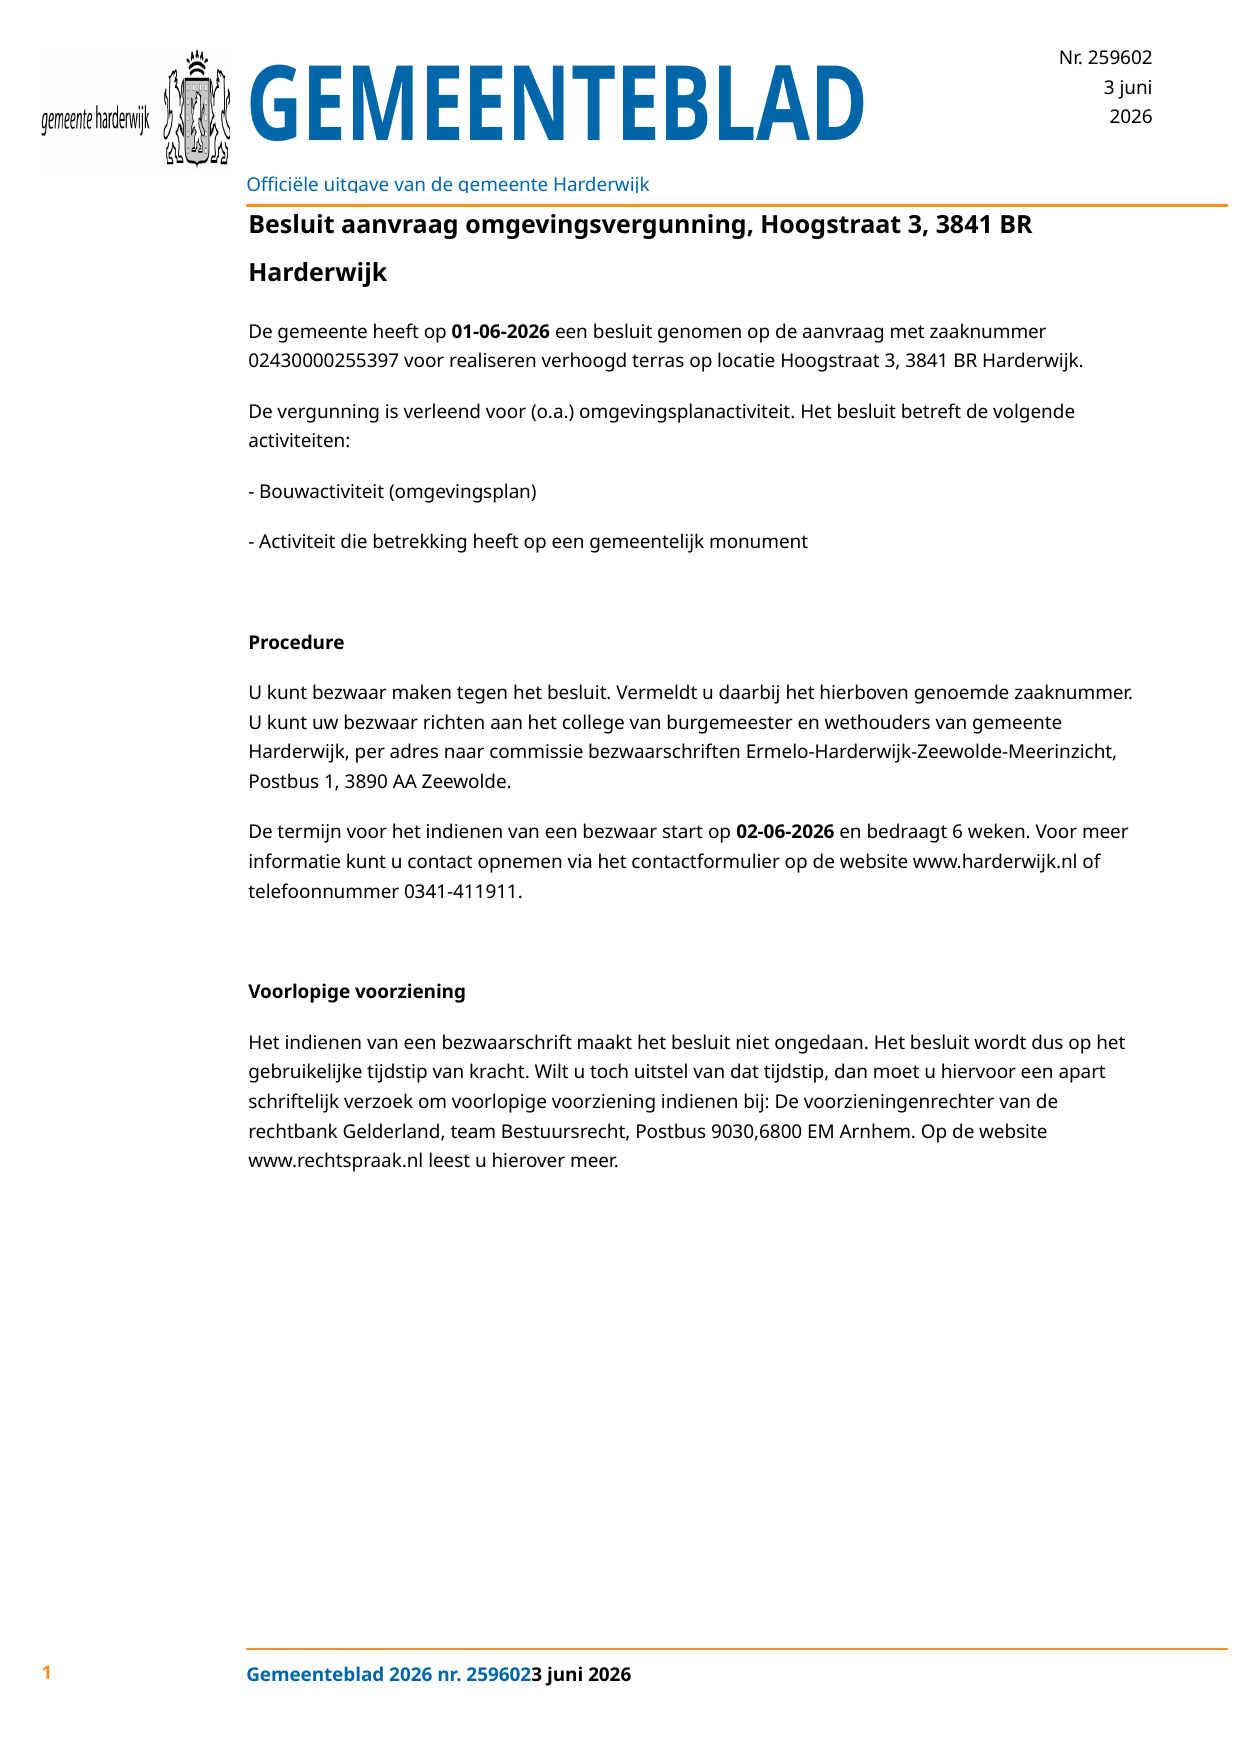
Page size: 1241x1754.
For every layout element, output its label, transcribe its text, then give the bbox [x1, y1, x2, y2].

text Besluit aanvraag omgevingsvergunning, Hoogstraat 3, 3841 BR Harderwijk [248, 207, 1152, 288]
text Voorlopige voorziening [248, 979, 1152, 1004]
text Het indienen van een bezwaarschrift maakt het besluit niet ongedaan. Het besluit wordt dus op het gebruikelijke tijdstip van kracht. Wilt u toch uitstel van dat tijdstip, dan moet u hiervoor een apart schriftelijk verzoek om voorlopige voorziening indienen bij: De voorzieningenrechter van de rechtbank Gelderland, team Bestuursrecht, Postbus 9030,6800 EM Arnhem. Op de website www.rechtspraak.nl leest u hierover meer. [248, 1029, 1152, 1173]
picture [41, 47, 231, 172]
text - Bouwactiviteit (omgevingsplan) [248, 478, 1152, 504]
text U kunt bezwaar maken tegen het besluit. Vermeldt u daarbij het hierboven genoemde zaaknummer. U kunt uw bezwaar richten aan het college van burgemeester en wethouders van gemeente Harderwijk, per adres naar commissie bezwaarschriften Ermelo-Harderwijk-Zeewolde-Meerinzicht, Postbus 1, 3890 AA Zeewolde. [248, 679, 1152, 794]
text Procedure [248, 629, 1152, 655]
text De vergunning is verleend voor (o.a.) omgevingsplanactiviteit. Het besluit betreft de volgende activiteiten: [248, 398, 1152, 453]
text De gemeente heeft op 01-06-2026 een besluit genomen op de aanvraag met zaaknummer 02430000255397 voor realiseren verhoogd terras op locatie Hoogstraat 3, 3841 BR Harderwijk. [248, 318, 1152, 373]
text De termijn voor het indienen van een bezwaar start op 02-06-2026 en bedraagt 6 weken. Voor meer informatie kunt u contact opnemen via het contactformulier op de website www.harderwijk.nl of telefoonnummer 0341-411911. [248, 819, 1152, 904]
text - Activiteit die betrekking heeft op een gemeentelijk monument [248, 528, 1152, 554]
